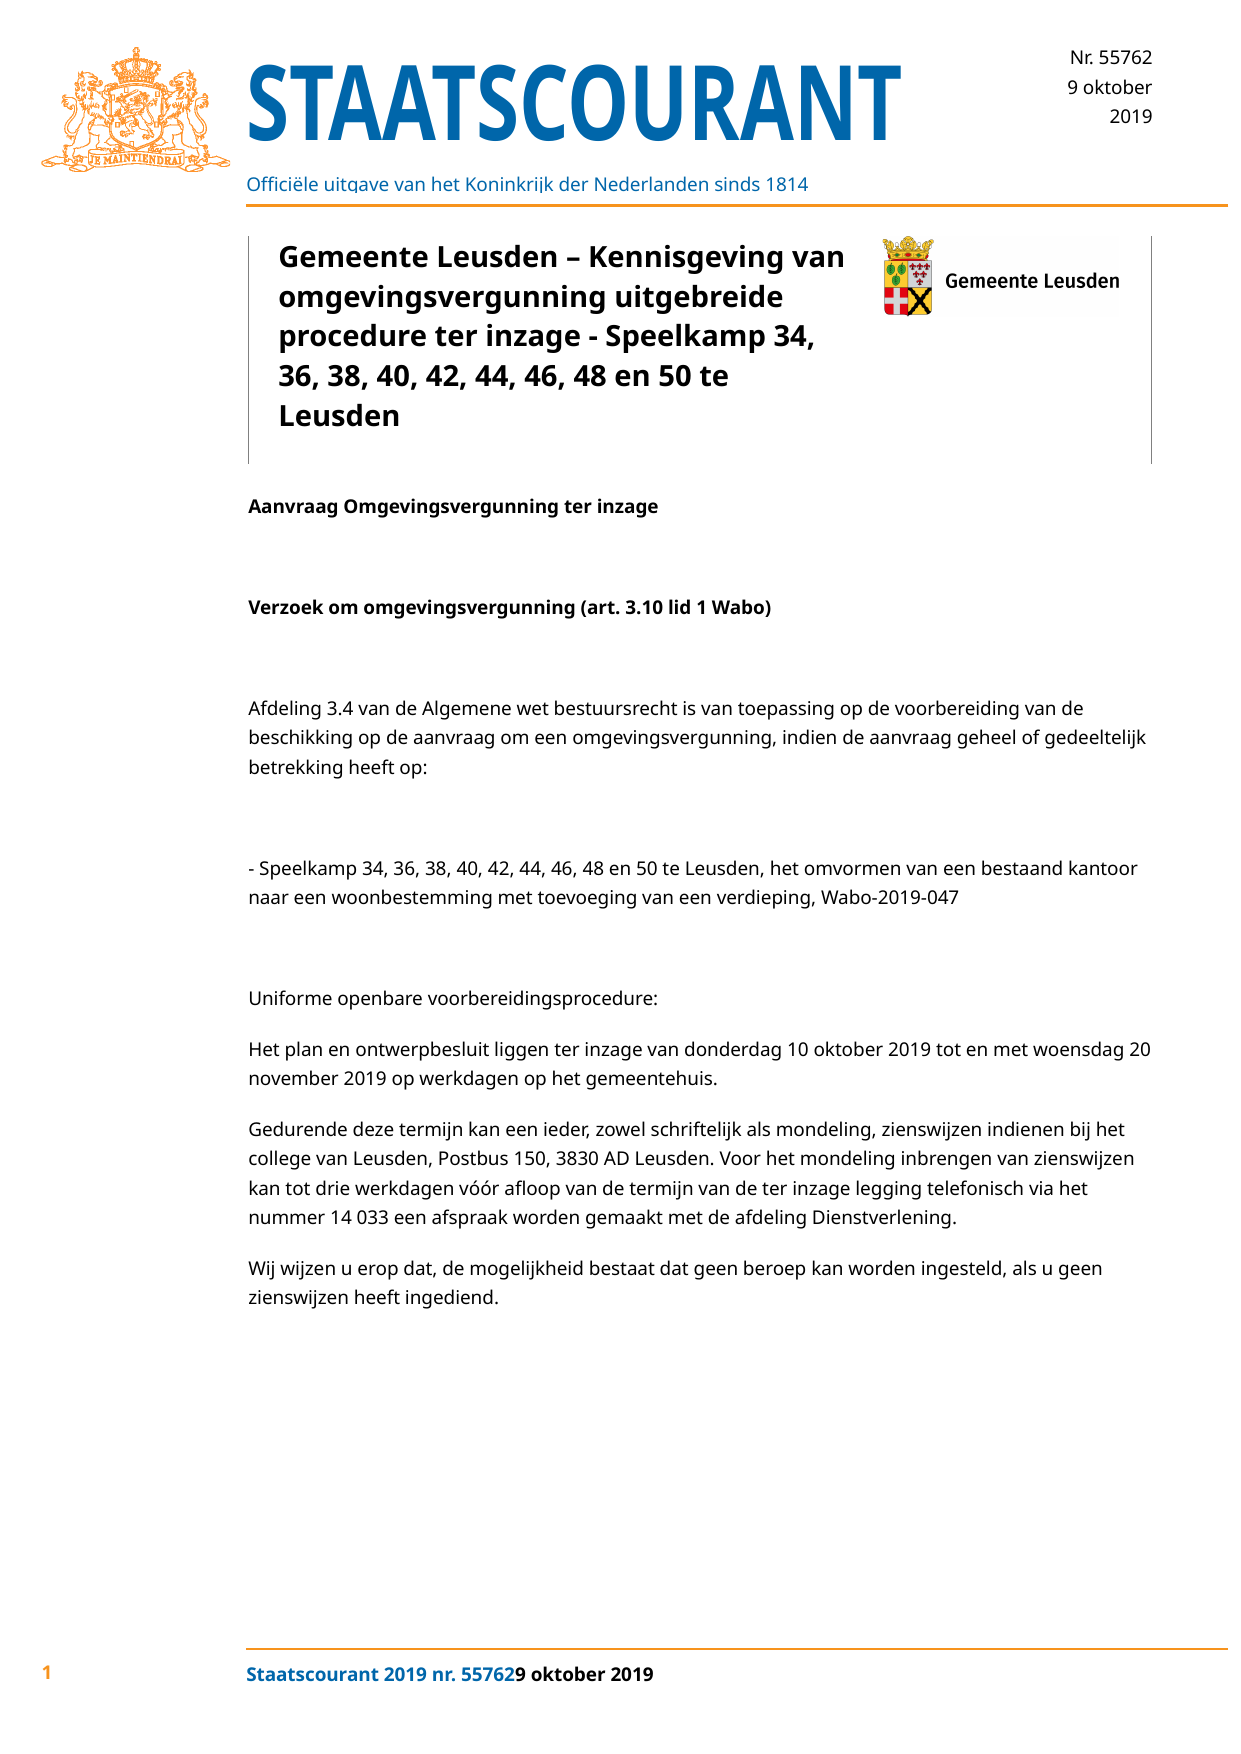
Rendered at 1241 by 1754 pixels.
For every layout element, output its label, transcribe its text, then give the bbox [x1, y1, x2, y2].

text Verzoek om omgevingsvergunning (art. 3.10 lid 1 Wabo) [248, 594, 1152, 620]
text Uniforme openbare voorbereidingsprocedure: [248, 985, 1152, 1011]
table_header [850, 236, 1151, 464]
picture [41, 47, 231, 172]
text Wij wijzen u erop dat, de mogelijkheid bestaat dat geen beroep kan worden ingesteld, als u geen zienswijzen heeft ingediend. [248, 1255, 1152, 1310]
text - Speelkamp 34, 36, 38, 40, 42, 44, 46, 48 en 50 te Leusden, het omvormen van een bestaand kantoor naar een woonbestemming met toevoeging van een verdieping, Wabo-2019-047 [248, 855, 1152, 910]
text Het plan en ontwerpbesluit liggen ter inzage van donderdag 10 oktober 2019 tot en met woensdag 20 november 2019 op werkdagen op het gemeentehuis. [248, 1036, 1152, 1091]
text Gedurende deze termijn kan een ieder, zowel schriftelijk als mondeling, zienswijzen indienen bij het college van Leusden, Postbus 150, 3830 AD Leusden. Voor het mondeling inbrengen van zienswijzen kan tot drie werkdagen vóór afloop van de termijn van de ter inzage legging telefonisch via het nummer 14 033 een afspraak worden gemaakt met de afdeling Dienstverlening. [248, 1116, 1152, 1230]
table_header Gemeente Leusden – Kennisgeving van omgevingsvergunning uitgebreide procedure ter inzage - Speelkamp 34, 36, 38, 40, 42, 44, 46, 48 en 50 te Leusden [249, 236, 850, 464]
picture [882, 236, 1119, 317]
text Afdeling 3.4 van de Algemene wet bestuursrecht is van toepassing op de voorbereiding van de beschikking op de aanvraag om een omgevingsvergunning, indien de aanvraag geheel of gedeeltelijk betrekking heeft op: [248, 695, 1152, 780]
text Aanvraag Omgevingsvergunning ter inzage [248, 493, 1152, 519]
